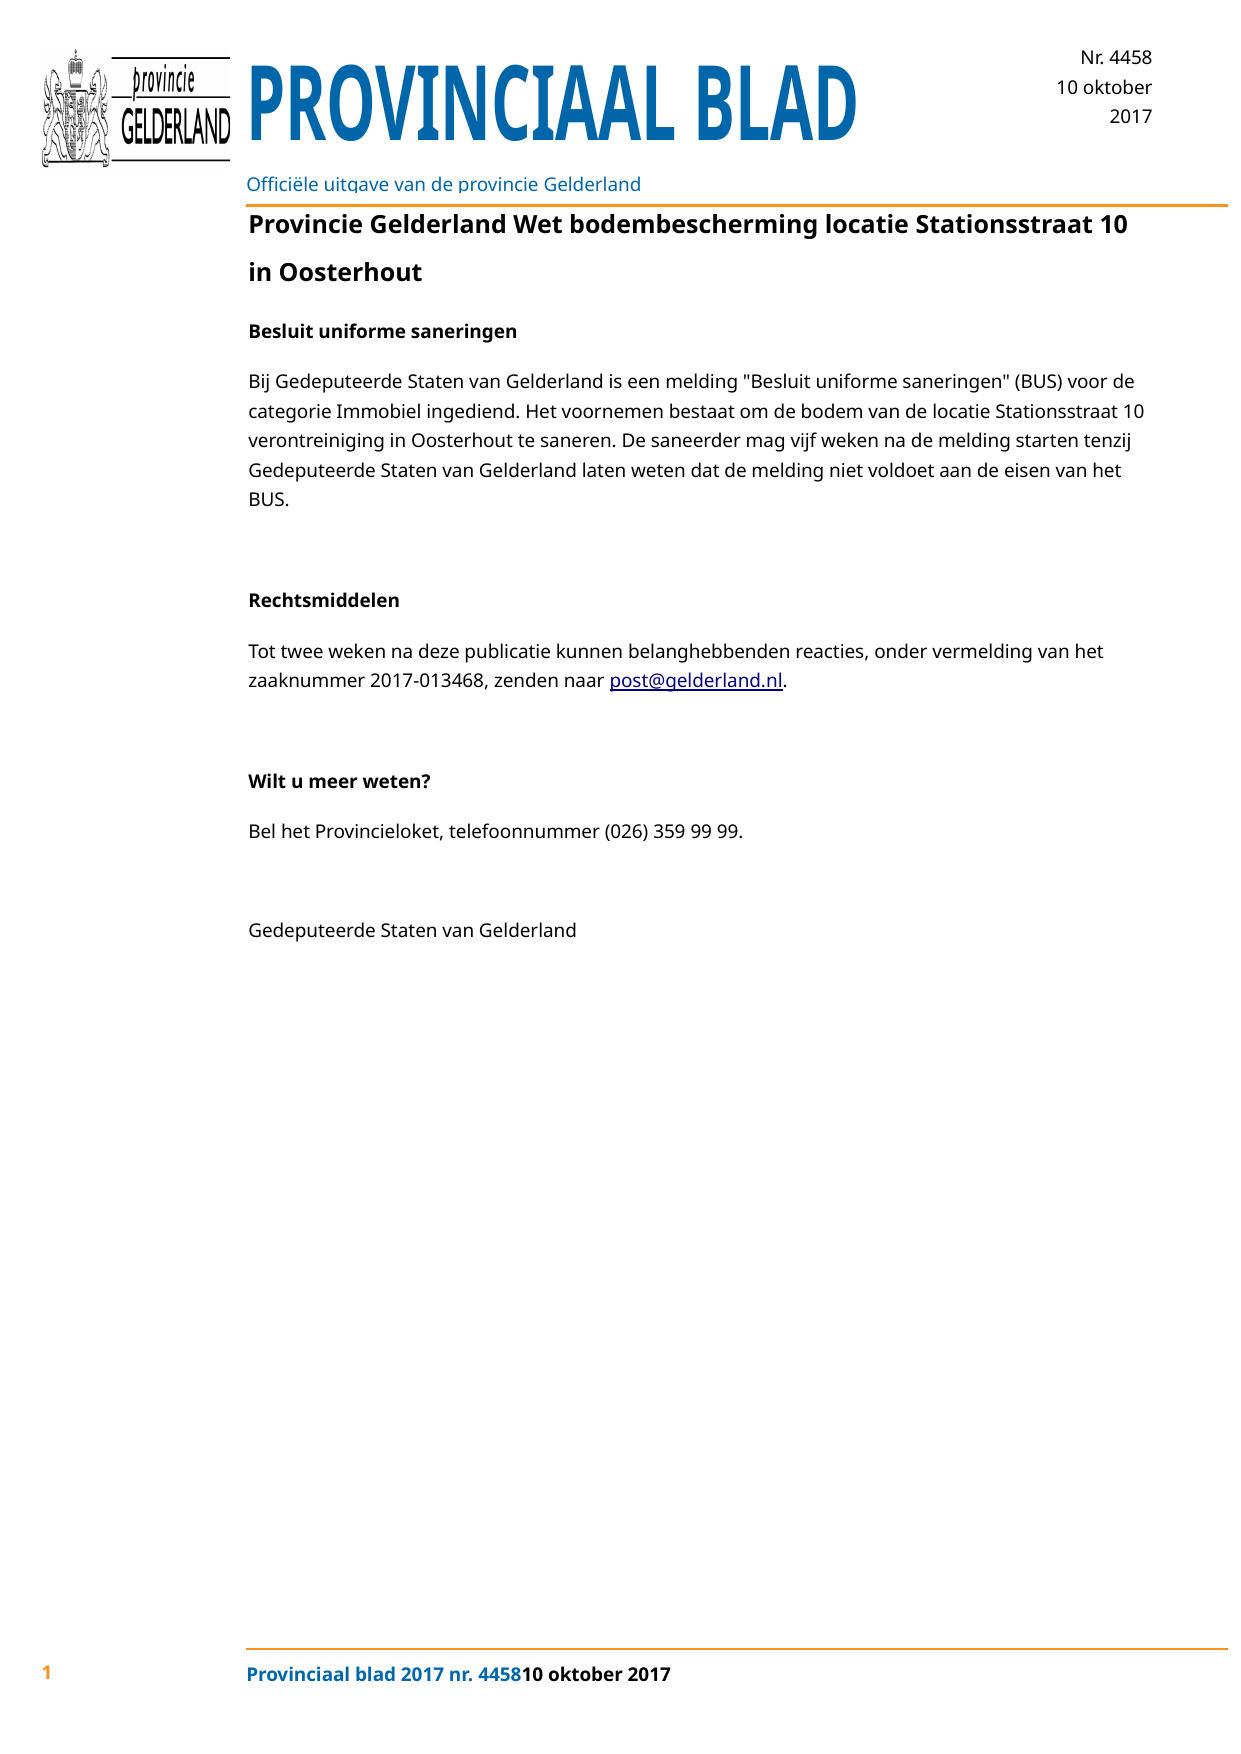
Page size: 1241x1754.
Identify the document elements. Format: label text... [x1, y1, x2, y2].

text Besluit uniforme saneringen [248, 318, 1152, 344]
text Rechtsmiddelen [248, 587, 1152, 613]
picture [41, 47, 231, 172]
text Provincie Gelderland Wet bodembescherming locatie Stationsstraat 10 in Oosterhout [248, 207, 1152, 288]
text Wilt u meer weten? [248, 768, 1152, 794]
text Tot twee weken na deze publicatie kunnen belanghebbenden reacties, onder vermelding van het zaaknummer 2017-013468, zenden naar post@gelderland.nl. [248, 638, 1152, 693]
text Bij Gedeputeerde Staten van Gelderland is een melding "Besluit uniforme saneringen" (BUS) voor de categorie Immobiel ingediend. Het voornemen bestaat om de bodem van de locatie Stationsstraat 10 verontreiniging in Oosterhout te saneren. De saneerder mag vijf weken na de melding starten tenzij Gedeputeerde Staten van Gelderland laten weten dat de melding niet voldoet aan de eisen van het BUS. [248, 368, 1152, 512]
text Bel het Provincieloket, telefoonnummer (026) 359 99 99. [248, 819, 1152, 844]
text Gedeputeerde Staten van Gelderland [248, 917, 1152, 943]
